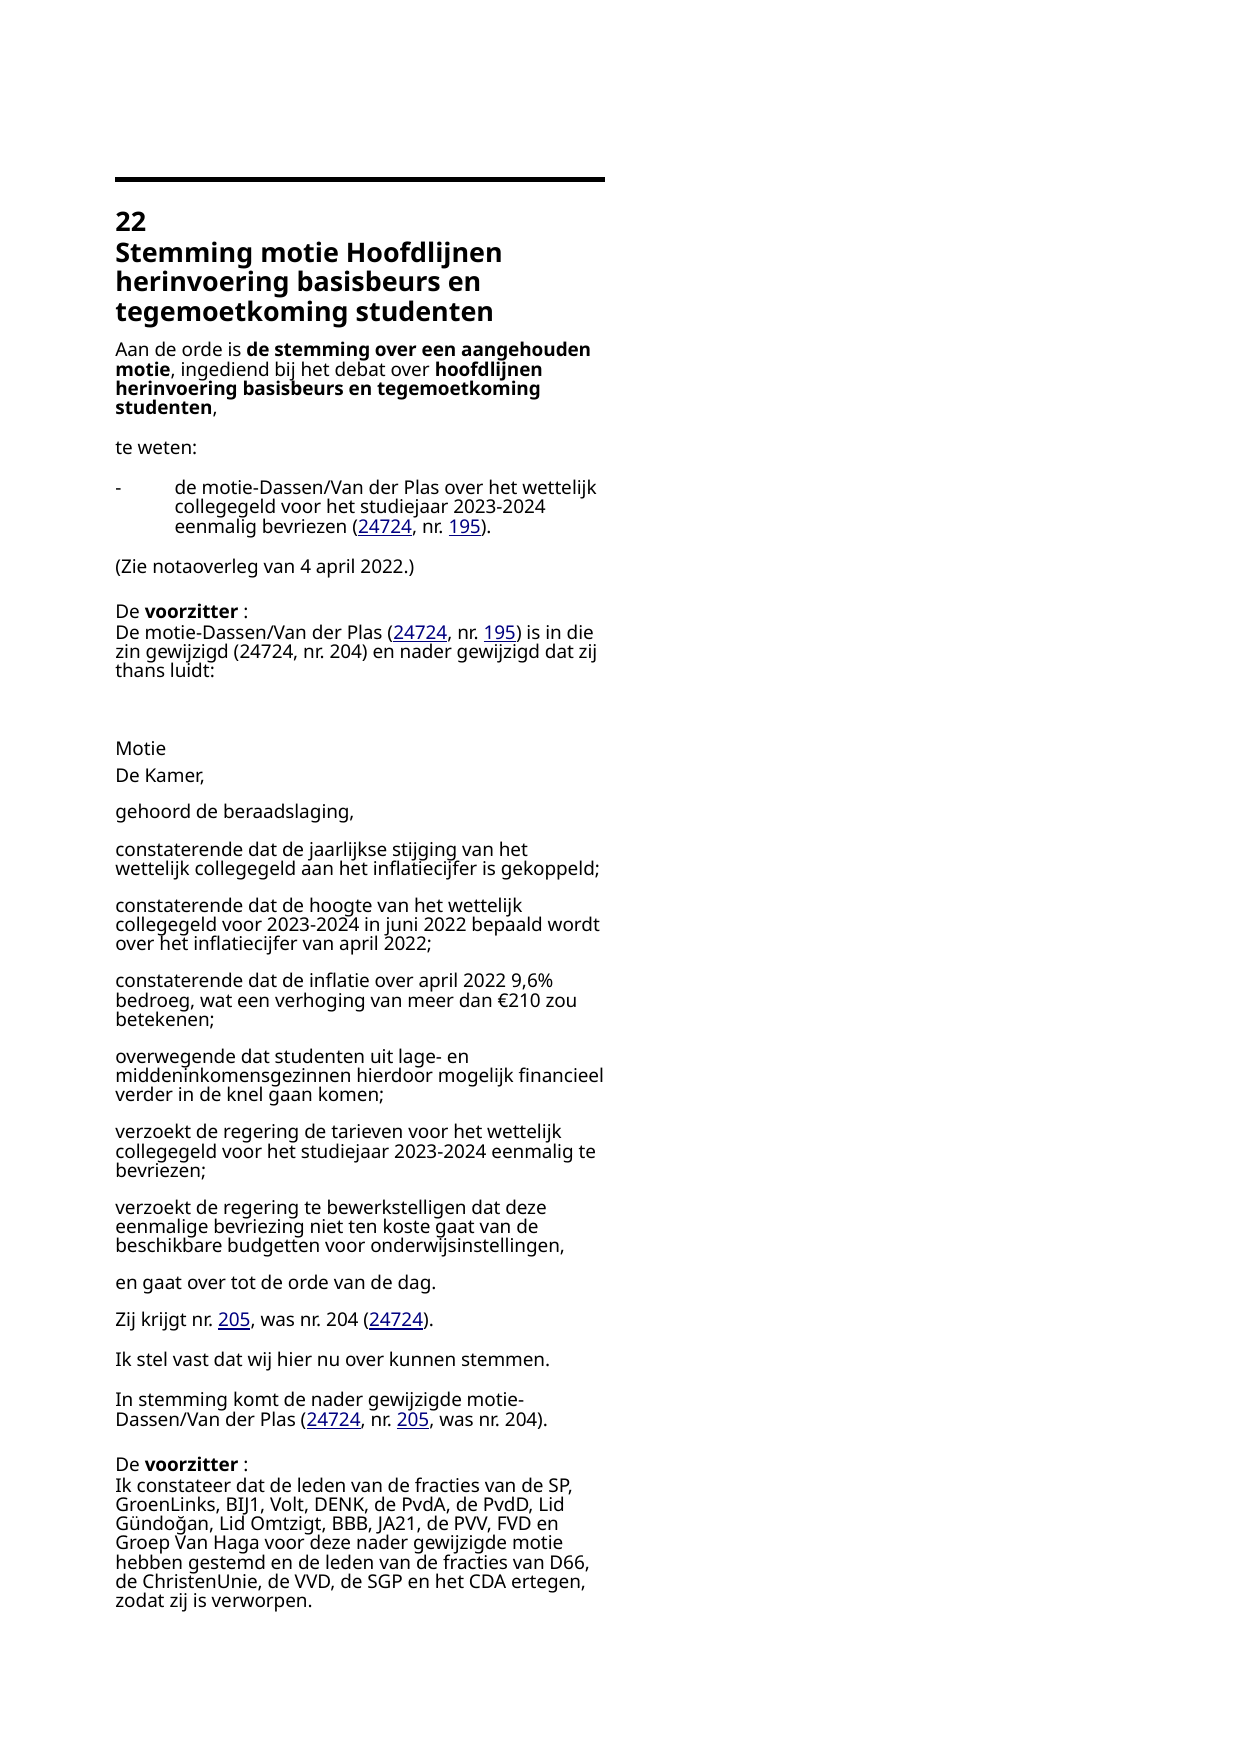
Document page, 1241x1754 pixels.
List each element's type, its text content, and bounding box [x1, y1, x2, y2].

text gehoord de beraadslaging, [115, 803, 605, 823]
list de motie-Dassen/Van der Plas over het wettelijk collegegeld voor het studiejaar 2023-2024 eenmalig bevriezen (24724, nr. 195). [115, 479, 605, 537]
text te weten: [115, 439, 605, 458]
text Ik stel vast dat wij hier nu over kunnen stemmen. [115, 1351, 605, 1371]
text constaterende dat de inflatie over april 2022 9,6% bedroeg, wat een verhoging van meer dan €210 zou betekenen; [115, 972, 605, 1030]
text constaterende dat de hoogte van het wettelijk collegegeld voor 2023-2024 in juni 2022 bepaald wordt over het inflatiecijfer van april 2022; [115, 897, 605, 954]
text en gaat over tot de orde van de dag. [115, 1274, 605, 1294]
text Stemming motie Hoofdlijnen herinvoering basisbeurs en tegemoetkoming studenten [115, 239, 605, 341]
text verzoekt de regering te bewerkstelligen dat deze eenmalige bevriezing niet ten koste gaat van de beschikbare budgetten voor onderwijsinstellingen, [115, 1199, 605, 1257]
text overwegende dat studenten uit lage- en middeninkomensgezinnen hierdoor mogelijk financieel verder in de knel gaan komen; [115, 1048, 605, 1106]
text Ik constateer dat de leden van de fracties van de SP, GroenLinks, BIJ1, Volt, DENK, de PvdA, de PvdD, Lid Gündoğan, Lid Omtzigt, BBB, JA21, de PVV, FVD en Groep Van Haga voor deze nader gewijzigde motie hebben gestemd en de leden van de fracties van D66, de ChristenUnie, de VVD, de SGP en het CDA ertegen, zodat zij is verworpen. [115, 1477, 605, 1611]
text De motie-Dassen/Van der Plas (24724, nr. 195) is in die zin gewijzigd (24724, nr. 204) en nader gewijzigd dat zij thans luidt: [115, 624, 605, 681]
text De voorzitter : [115, 1451, 605, 1477]
text (Zie notaoverleg van 4 april 2022.) [115, 558, 605, 577]
text Zij krijgt nr. 205, was nr. 204 (24724). [115, 1311, 605, 1331]
text 22 [115, 203, 605, 239]
text verzoekt de regering de tarieven voor het wettelijk collegegeld voor het studiejaar 2023-2024 eenmalig te bevriezen; [115, 1123, 605, 1181]
text Aan de orde is de stemming over een aangehouden motie, ingediend bij het debat over hoofdlijnen herinvoering basisbeurs en tegemoetkoming studenten, [115, 341, 605, 418]
text De voorzitter : [115, 598, 605, 624]
text In stemming komt de nader gewijzigde motie-Dassen/Van der Plas (24724, nr. 205, was nr. 204). [115, 1391, 605, 1430]
text Motie [115, 735, 605, 761]
text constaterende dat de jaarlijkse stijging van het wettelijk collegegeld aan het inflatiecijfer is gekoppeld; [115, 841, 605, 879]
text De Kamer, [115, 767, 605, 786]
